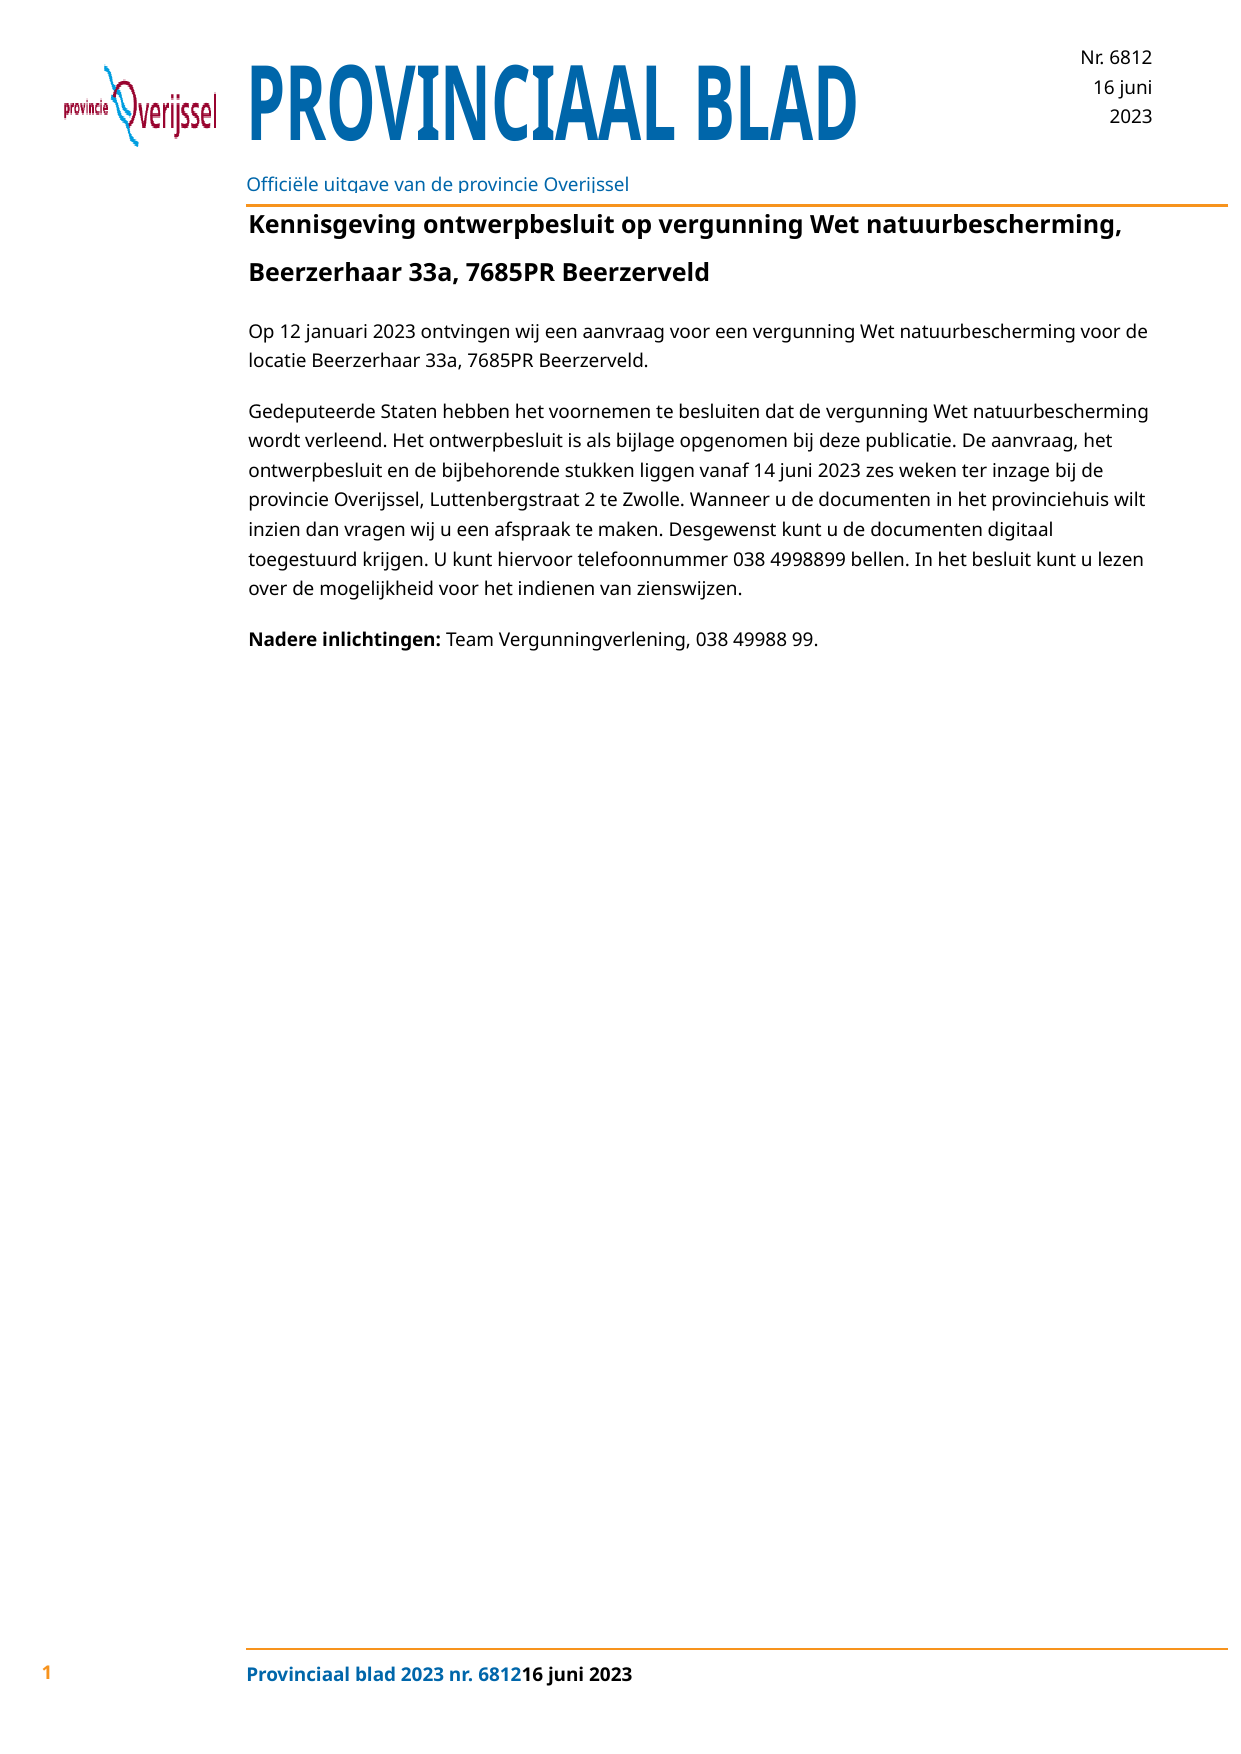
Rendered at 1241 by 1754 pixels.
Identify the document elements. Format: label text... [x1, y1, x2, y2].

picture [41, 47, 231, 172]
text Nadere inlichtingen: Team Vergunningverlening, 038 49988 99. [248, 626, 1152, 652]
text Kennisgeving ontwerpbesluit op vergunning Wet natuurbescherming, Beerzerhaar 33a, 7685PR Beerzerveld [248, 207, 1152, 288]
text Op 12 januari 2023 ontvingen wij een aanvraag voor een vergunning Wet natuurbescherming voor de locatie Beerzerhaar 33a, 7685PR Beerzerveld. [248, 318, 1152, 373]
text Gedeputeerde Staten hebben het voornemen te besluiten dat de vergunning Wet natuurbescherming wordt verleend. Het ontwerpbesluit is als bijlage opgenomen bij deze publicatie. De aanvraag, het ontwerpbesluit en de bijbehorende stukken liggen vanaf 14 juni 2023 zes weken ter inzage bij de provincie Overijssel, Luttenbergstraat 2 te Zwolle. Wanneer u de documenten in het provinciehuis wilt inzien dan vragen wij u een afspraak te maken. Desgewenst kunt u de documenten digitaal toegestuurd krijgen. U kunt hiervoor telefoonnummer 038 4998899 bellen. In het besluit kunt u lezen over de mogelijkheid voor het indienen van zienswijzen. [248, 398, 1152, 601]
